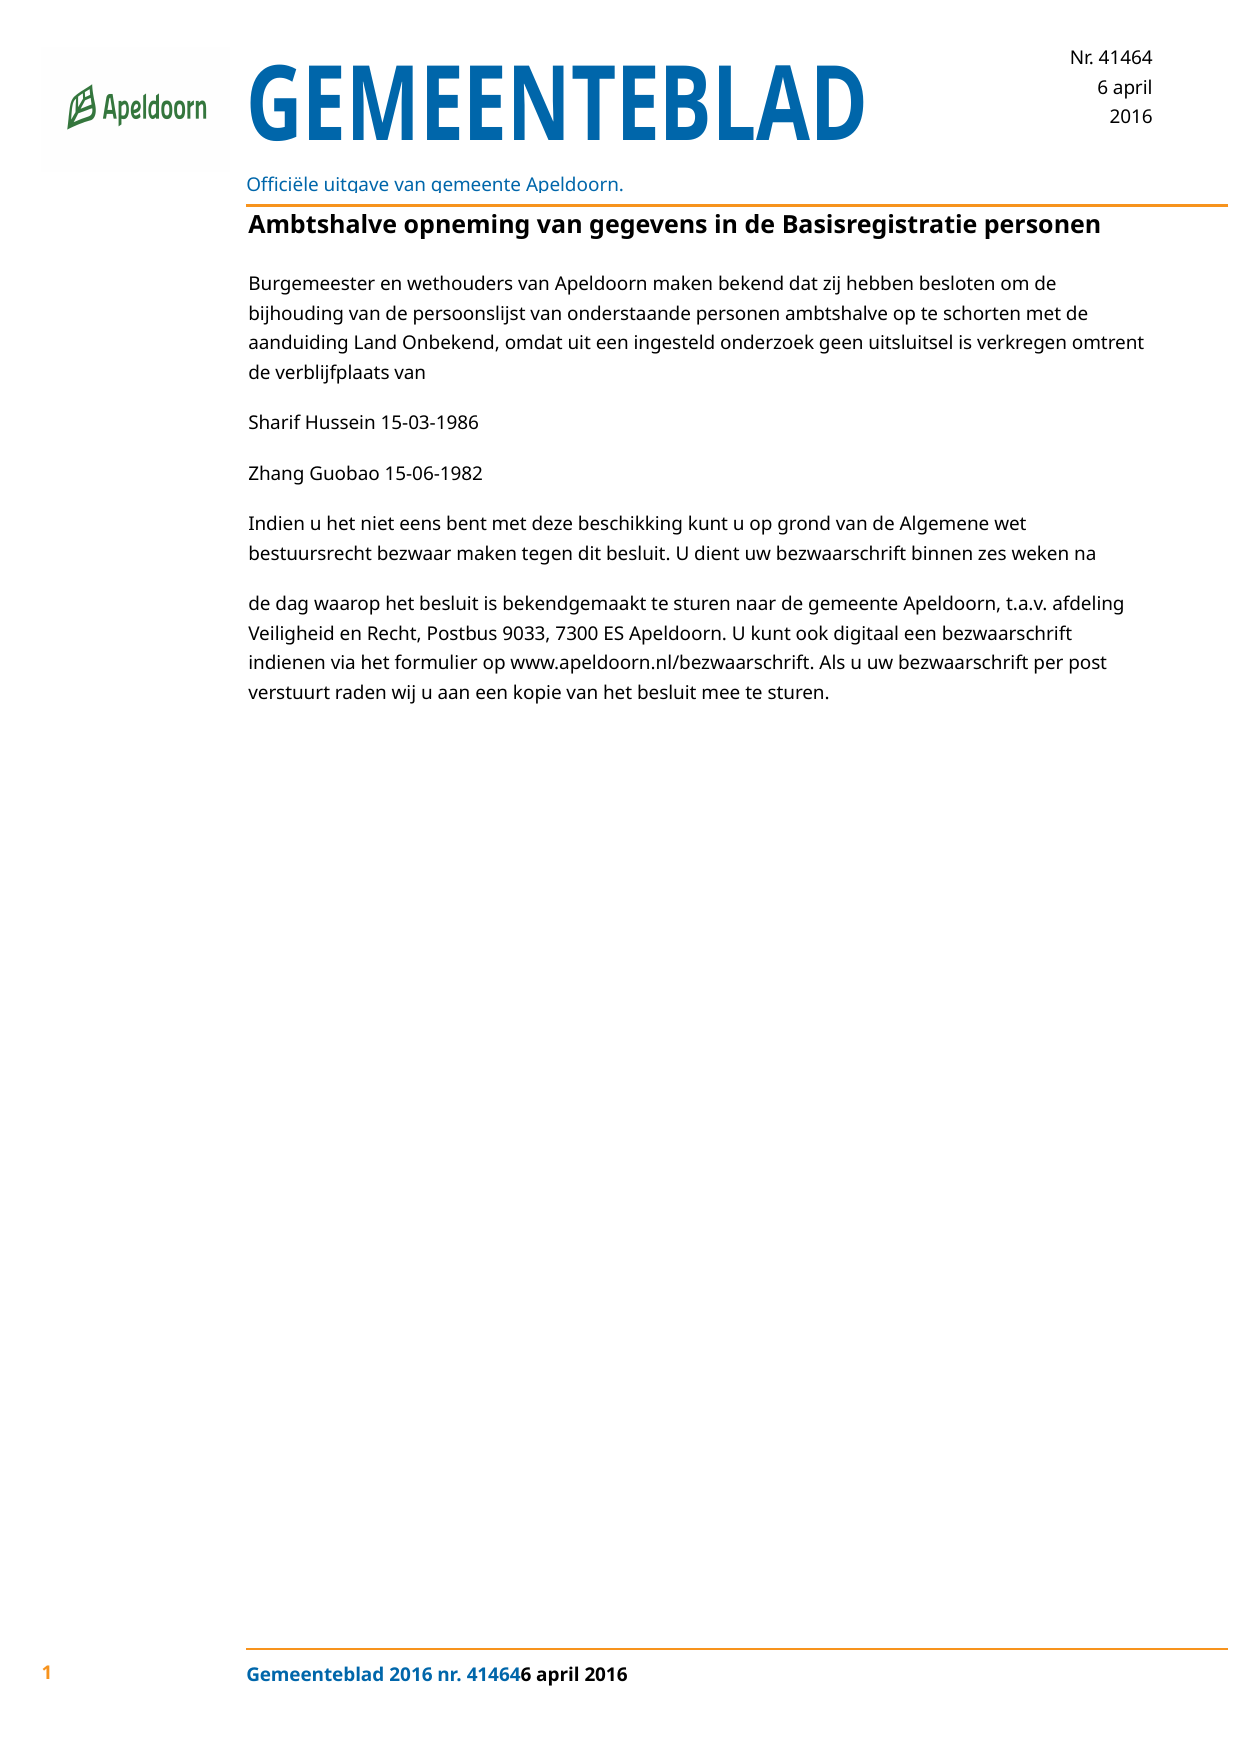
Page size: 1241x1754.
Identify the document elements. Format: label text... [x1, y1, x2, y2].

text Sharif Hussein 15-03-1986 [248, 409, 1152, 435]
text de dag waarop het besluit is bekendgemaakt te sturen naar de gemeente Apeldoorn, t.a.v. afdeling Veiligheid en Recht, Postbus 9033, 7300 ES Apeldoorn. U kunt ook digitaal een bezwaarschrift indienen via het formulier op www.apeldoorn.nl/bezwaarschrift. Als u uw bezwaarschrift per post verstuurt raden wij u aan een kopie van het besluit mee te sturen. [248, 590, 1152, 705]
text Zhang Guobao 15-06-1982 [248, 460, 1152, 486]
text Ambtshalve opneming van gegevens in de Basisregistratie personen [248, 207, 1152, 241]
text Burgemeester en wethouders van Apeldoorn maken bekend dat zij hebben besloten om de bijhouding van de persoonslijst van onderstaande personen ambtshalve op te schorten met de aanduiding Land Onbekend, omdat uit een ingesteld onderzoek geen uitsluitsel is verkregen omtrent de verblijfplaats van [248, 270, 1152, 385]
picture [41, 47, 231, 172]
text Indien u het niet eens bent met deze beschikking kunt u op grond van de Algemene wet bestuursrecht bezwaar maken tegen dit besluit. U dient uw bezwaarschrift binnen zes weken na [248, 510, 1152, 566]
